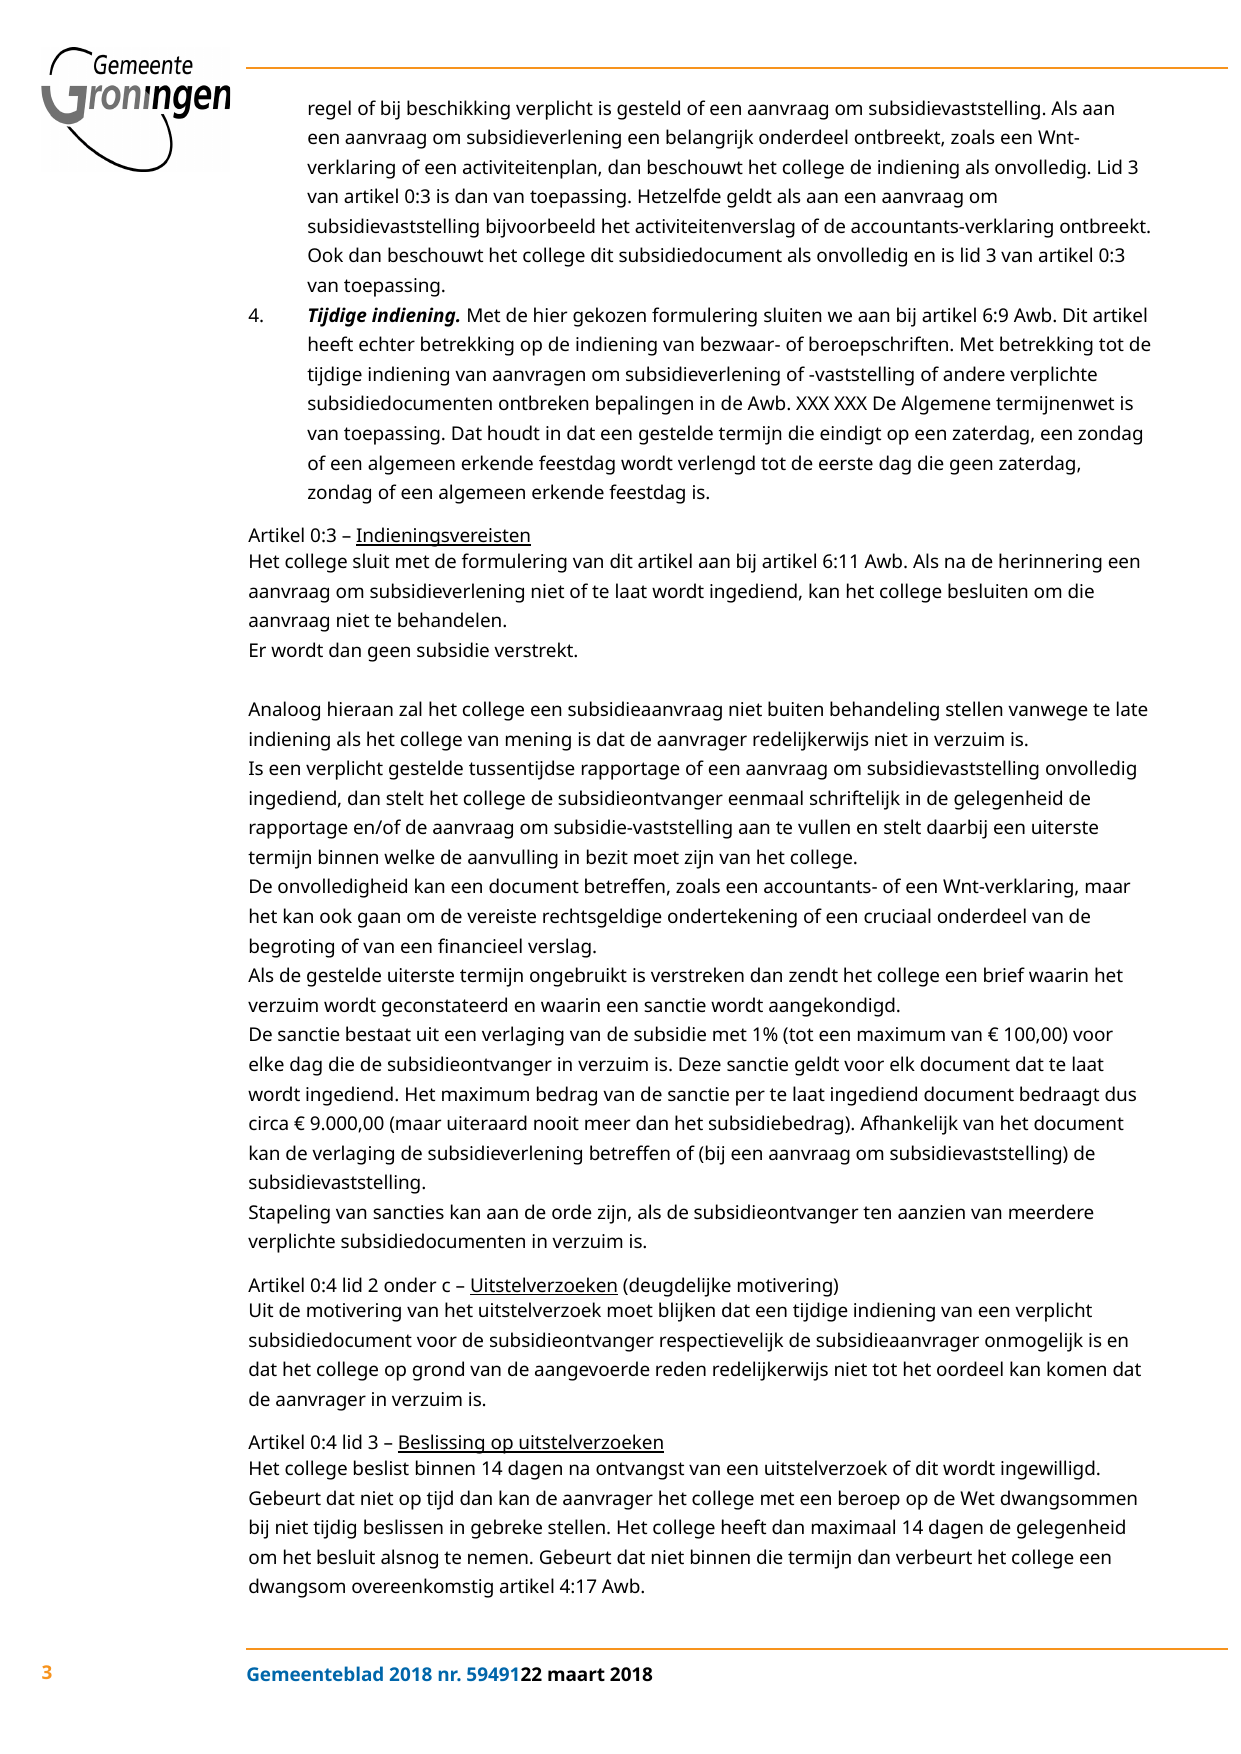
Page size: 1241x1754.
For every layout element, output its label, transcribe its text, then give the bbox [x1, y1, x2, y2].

text Analoog hieraan zal het college een subsidieaanvraag niet buiten behandeling stellen vanwege te late indiening als het college van mening is dat de aanvrager redelijkerwijs niet in verzuim is. [248, 696, 1152, 751]
text Uit de motivering van het uitstelverzoek moet blijken dat een tijdige indiening van een verplicht subsidiedocument voor de subsidieontvanger respectievelijk de subsidieaanvrager onmogelijk is en dat het college op grond van de aangevoerde reden redelijkerwijs niet tot het oordeel kan komen dat de aanvrager in verzuim is. [248, 1297, 1152, 1412]
text De onvolledigheid kan een document betreffen, zoals een accountants- of een Wnt-verklaring, maar het kan ook gaan om de vereiste rechtsgeldige ondertekening of een cruciaal onderdeel van de begroting of van een financieel verslag. [248, 874, 1152, 958]
list regel of bij beschikking verplicht is gesteld of een aanvraag om subsidievaststelling. Als aan een aanvraag om subsidieverlening een belangrijk onderdeel ontbreekt, zoals een Wnt-verklaring of een activiteitenplan, dan beschouwt het college de indiening als onvolledig. Lid 3 van artikel 0:3 is dan van toepassing. Hetzelfde geldt als aan een aanvraag om subsidievaststelling bijvoorbeeld het activiteitenverslag of de accountants-verklaring ontbreekt. Ook dan beschouwt het college dit subsidiedocument als onvolledig en is lid 3 van artikel 0:3 van toepassing. [248, 95, 1152, 298]
text Artikel 0:3 – Indieningsvereisten [248, 522, 1152, 548]
text Als de gestelde uiterste termijn ongebruikt is verstreken dan zendt het college een brief waarin het verzuim wordt geconstateerd en waarin een sanctie wordt aangekondigd. [248, 962, 1152, 1018]
text Stapeling van sancties kan aan de orde zijn, als de subsidieontvanger ten aanzien van meerdere verplichte subsidiedocumenten in verzuim is. [248, 1199, 1152, 1254]
text De sanctie bestaat uit een verlaging van de subsidie met 1% (tot een maximum van € 100,00) voor elke dag die de subsidieontvanger in verzuim is. Deze sanctie geldt voor elk document dat te laat wordt ingediend. Het maximum bedrag van de sanctie per te laat ingediend document bedraagt dus circa € 9.000,00 (maar uiteraard nooit meer dan het subsidiebedrag). Afhankelijk van het document kan de verlaging de subsidieverlening betreffen of (bij een aanvraag om subsidievaststelling) de subsidievaststelling. [248, 1022, 1152, 1195]
list Tijdige indiening. Met de hier gekozen formulering sluiten we aan bij artikel 6:9 Awb. Dit artikel heeft echter betrekking op de indiening van bezwaar- of beroepschriften. Met betrekking tot de tijdige indiening van aanvragen om subsidieverlening of -vaststelling of andere verplichte subsidiedocumenten ontbreken bepalingen in de Awb. XXX XXX De Algemene termijnenwet is van toepassing. Dat houdt in dat een gestelde termijn die eindigt op een zaterdag, een zondag of een algemeen erkende feestdag wordt verlengd tot de eerste dag die geen zaterdag, zondag of een algemeen erkende feestdag is. [248, 302, 1152, 505]
text Artikel 0:4 lid 2 onder c – Uitstelverzoeken (deugdelijke motivering) [248, 1272, 1152, 1297]
text Artikel 0:4 lid 3 – Beslissing op uitstelverzoeken [248, 1429, 1152, 1455]
text Er wordt dan geen subsidie verstrekt. [248, 637, 1152, 663]
text Het college beslist binnen 14 dagen na ontvangst van een uitstelverzoek of dit wordt ingewilligd. Gebeurt dat niet op tijd dan kan de aanvrager het college met een beroep op de Wet dwangsommen bij niet tijdig beslissen in gebreke stellen. Het college heeft dan maximaal 14 dagen de gelegenheid om het besluit alsnog te nemen. Gebeurt dat niet binnen die termijn dan verbeurt het college een dwangsom overeenkomstig artikel 4:17 Awb. [248, 1455, 1152, 1599]
text Is een verplicht gestelde tussentijdse rapportage of een aanvraag om subsidievaststelling onvolledig ingediend, dan stelt het college de subsidieontvanger eenmaal schriftelijk in de gelegenheid de rapportage en/of de aanvraag om subsidie-vaststelling aan te vullen en stelt daarbij een uiterste termijn binnen welke de aanvulling in bezit moet zijn van het college. [248, 755, 1152, 870]
text Het college sluit met de formulering van dit artikel aan bij artikel 6:11 Awb. Als na de herinnering een aanvraag om subsidieverlening niet of te laat wordt ingediend, kan het college besluiten om die aanvraag niet te behandelen. [248, 548, 1152, 633]
picture [41, 47, 231, 172]
